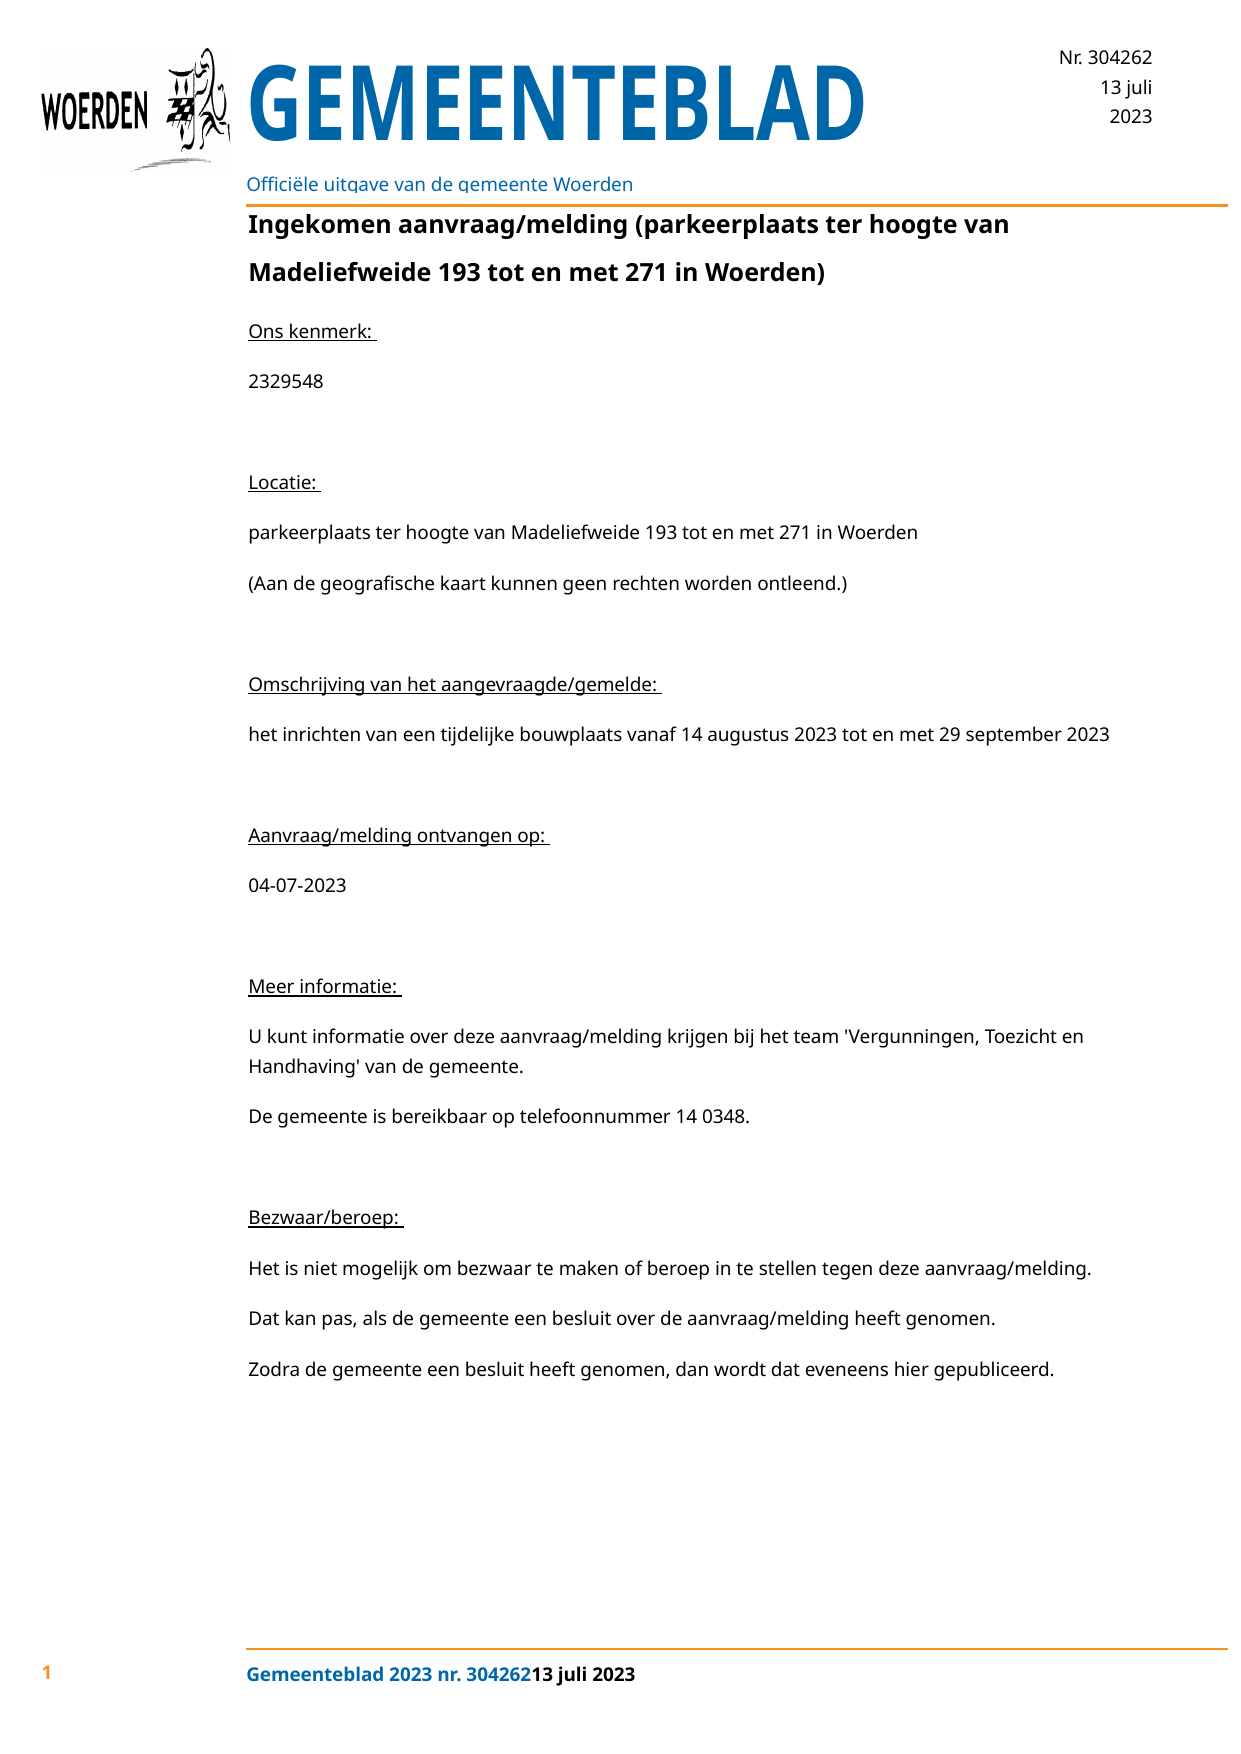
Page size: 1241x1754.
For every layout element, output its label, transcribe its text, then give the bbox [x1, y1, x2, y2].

picture [41, 47, 231, 172]
text U kunt informatie over deze aanvraag/melding krijgen bij het team 'Vergunningen, Toezicht en Handhaving' van de gemeente. [248, 1024, 1152, 1079]
text Ons kenmerk: [248, 318, 1152, 344]
text Het is niet mogelijk om bezwaar te maken of beroep in te stellen tegen deze aanvraag/melding. [248, 1255, 1152, 1281]
text Meer informatie: [248, 973, 1152, 999]
text De gemeente is bereikbaar op telefoonnummer 14 0348. [248, 1104, 1152, 1129]
text (Aan de geografische kaart kunnen geen rechten worden ontleend.) [248, 570, 1152, 596]
text Zodra de gemeente een besluit heeft genomen, dan wordt dat eveneens hier gepubliceerd. [248, 1356, 1152, 1382]
text Locatie: [248, 469, 1152, 495]
text 2329548 [248, 368, 1152, 394]
text 04-07-2023 [248, 872, 1152, 898]
text Omschrijving van het aangevraagde/gemelde: [248, 671, 1152, 697]
text het inrichten van een tijdelijke bouwplaats vanaf 14 augustus 2023 tot en met 29 september 2023 [248, 721, 1152, 747]
text Ingekomen aanvraag/melding (parkeerplaats ter hoogte van Madeliefweide 193 tot en met 271 in Woerden) [248, 207, 1152, 288]
text Bezwaar/beroep: [248, 1204, 1152, 1230]
text Aanvraag/melding ontvangen op: [248, 822, 1152, 848]
text parkeerplaats ter hoogte van Madeliefweide 193 tot en met 271 in Woerden [248, 519, 1152, 545]
text Dat kan pas, als de gemeente een besluit over de aanvraag/melding heeft genomen. [248, 1305, 1152, 1331]
